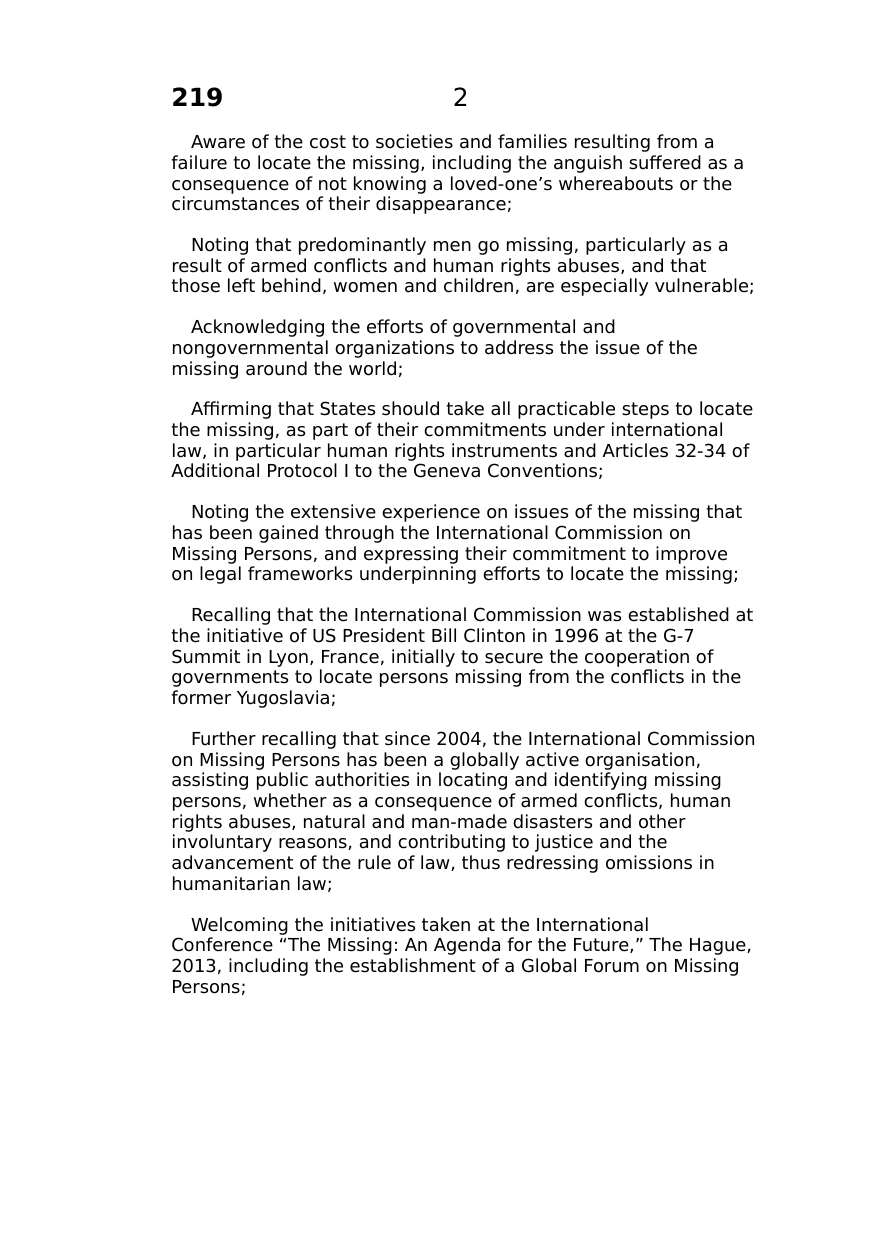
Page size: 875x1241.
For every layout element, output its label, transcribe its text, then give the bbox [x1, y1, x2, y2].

text Noting the extensive experience on issues of the missing that has been gained through the International Commission on Missing Persons, and expressing their commitment to improve on legal frameworks underpinning efforts to locate the missing; [171, 502, 756, 585]
text Recalling that the International Commission was established at the initiative of US President Bill Clinton in 1996 at the G-7 Summit in Lyon, France, initially to secure the cooperation of governments to locate persons missing from the conflicts in the former Yugoslavia; [171, 605, 756, 709]
text Aware of the cost to societies and families resulting from a failure to locate the missing, including the anguish suffered as a consequence of not knowing a loved-one’s whereabouts or the circumstances of their disappearance; [171, 132, 756, 215]
text Acknowledging the efforts of governmental and nongovernmental organizations to address the issue of the missing around the world; [171, 317, 756, 379]
text Further recalling that since 2004, the International Commission on Missing Persons has been a globally active organisation, assisting public authorities in locating and identifying missing persons, whether as a consequence of armed conflicts, human rights abuses, natural and man-made disasters and other involuntary reasons, and contributing to justice and the advancement of the rule of law, thus redressing omissions in humanitarian law; [171, 729, 756, 894]
text Affirming that States should take all practicable steps to locate the missing, as part of their commitments under international law, in particular human rights instruments and Articles 32-34 of Additional Protocol I to the Geneva Conventions; [171, 399, 756, 482]
text Welcoming the initiatives taken at the International Conference “The Missing: An Agenda for the Future,” The Hague, 2013, including the establishment of a Global Forum on Missing Persons; [171, 914, 756, 997]
text Noting that predominantly men go missing, particularly as a result of armed conflicts and human rights abuses, and that those left behind, women and children, are especially vulnerable; [171, 235, 756, 297]
